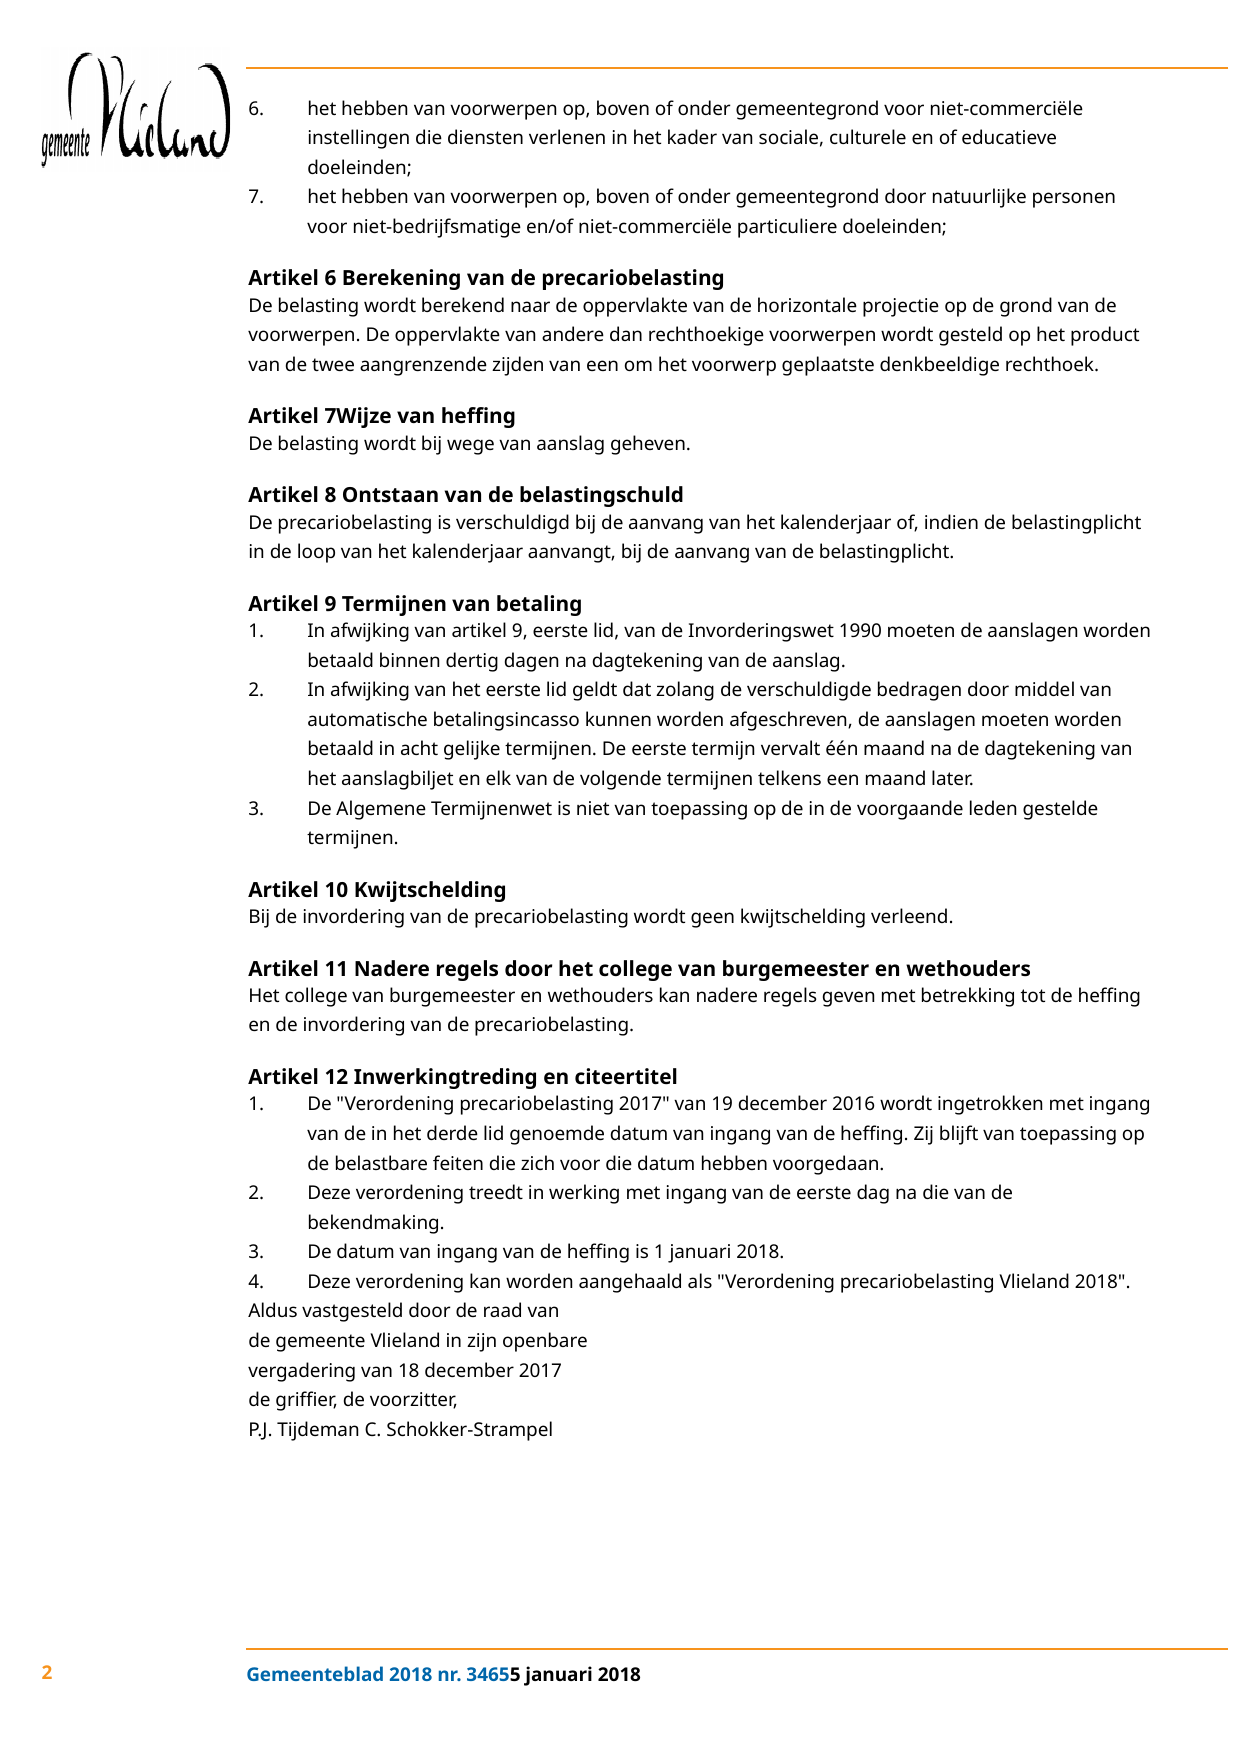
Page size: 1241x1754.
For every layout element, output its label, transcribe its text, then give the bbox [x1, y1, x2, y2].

text de griffier, de voorzitter, [248, 1386, 1152, 1412]
text Artikel 10 Kwijtschelding [248, 875, 1152, 903]
text Artikel 11 Nadere regels door het college van burgemeester en wethouders [248, 954, 1152, 982]
list Deze verordening kan worden aangehaald als "Verordening precariobelasting Vlieland 2018". [248, 1268, 1152, 1294]
list In afwijking van artikel 9, eerste lid, van de Invorderingswet 1990 moeten de aanslagen worden betaald binnen dertig dagen na dagtekening van de aanslag. [248, 617, 1152, 673]
text vergadering van 18 december 2017 [248, 1357, 1152, 1382]
text Artikel 7Wijze van heffing [248, 402, 1152, 430]
text Artikel 9 Termijnen van betaling [248, 589, 1152, 617]
text Het college van burgemeester en wethouders kan nadere regels geven met betrekking tot de heffing en de invordering van de precariobelasting. [248, 982, 1152, 1037]
text Artikel 12 Inwerkingtreding en citeertitel [248, 1062, 1152, 1091]
text Artikel 8 Ontstaan van de belastingschuld [248, 480, 1152, 509]
list Deze verordening treedt in werking met ingang van de eerste dag na die van de bekendmaking. [248, 1179, 1152, 1234]
list De datum van ingang van de heffing is 1 januari 2018. [248, 1238, 1152, 1264]
text de gemeente Vlieland in zijn openbare [248, 1327, 1152, 1353]
text P.J. Tijdeman C. Schokker-Strampel [248, 1416, 1152, 1442]
text Aldus vastgesteld door de raad van [248, 1298, 1152, 1323]
list De "Verordening precariobelasting 2017" van 19 december 2016 wordt ingetrokken met ingang van de in het derde lid genoemde datum van ingang van de heffing. Zij blijft van toepassing op de belastbare feiten die zich voor die datum hebben voorgedaan. [248, 1091, 1152, 1175]
text Artikel 6 Berekening van de precariobelasting [248, 263, 1152, 292]
text De belasting wordt berekend naar de oppervlakte van de horizontale projectie op de grond van de voorwerpen. De oppervlakte van andere dan rechthoekige voorwerpen wordt gesteld op het product van de twee aangrenzende zijden van een om het voorwerp geplaatste denkbeeldige rechthoek. [248, 292, 1152, 377]
list het hebben van voorwerpen op, boven of onder gemeentegrond door natuurlijke personen voor niet-bedrijfsmatige en/of niet-commerciële particuliere doeleinden; [248, 183, 1152, 239]
text De precariobelasting is verschuldigd bij de aanvang van het kalenderjaar of, indien de belastingplicht in de loop van het kalenderjaar aanvangt, bij de aanvang van de belastingplicht. [248, 509, 1152, 564]
text Bij de invordering van de precariobelasting wordt geen kwijtschelding verleend. [248, 903, 1152, 929]
picture [41, 47, 231, 172]
list In afwijking van het eerste lid geldt dat zolang de verschuldigde bedragen door middel van automatische betalingsincasso kunnen worden afgeschreven, de aanslagen moeten worden betaald in acht gelijke termijnen. De eerste termijn vervalt één maand na de dagtekening van het aanslagbiljet en elk van de volgende termijnen telkens een maand later. [248, 676, 1152, 791]
list De Algemene Termijnenwet is niet van toepassing op de in de voorgaande leden gestelde termijnen. [248, 795, 1152, 850]
list het hebben van voorwerpen op, boven of onder gemeentegrond voor niet-commerciële instellingen die diensten verlenen in het kader van sociale, culturele en of educatieve doeleinden; [248, 95, 1152, 180]
text De belasting wordt bij wege van aanslag geheven. [248, 430, 1152, 456]
